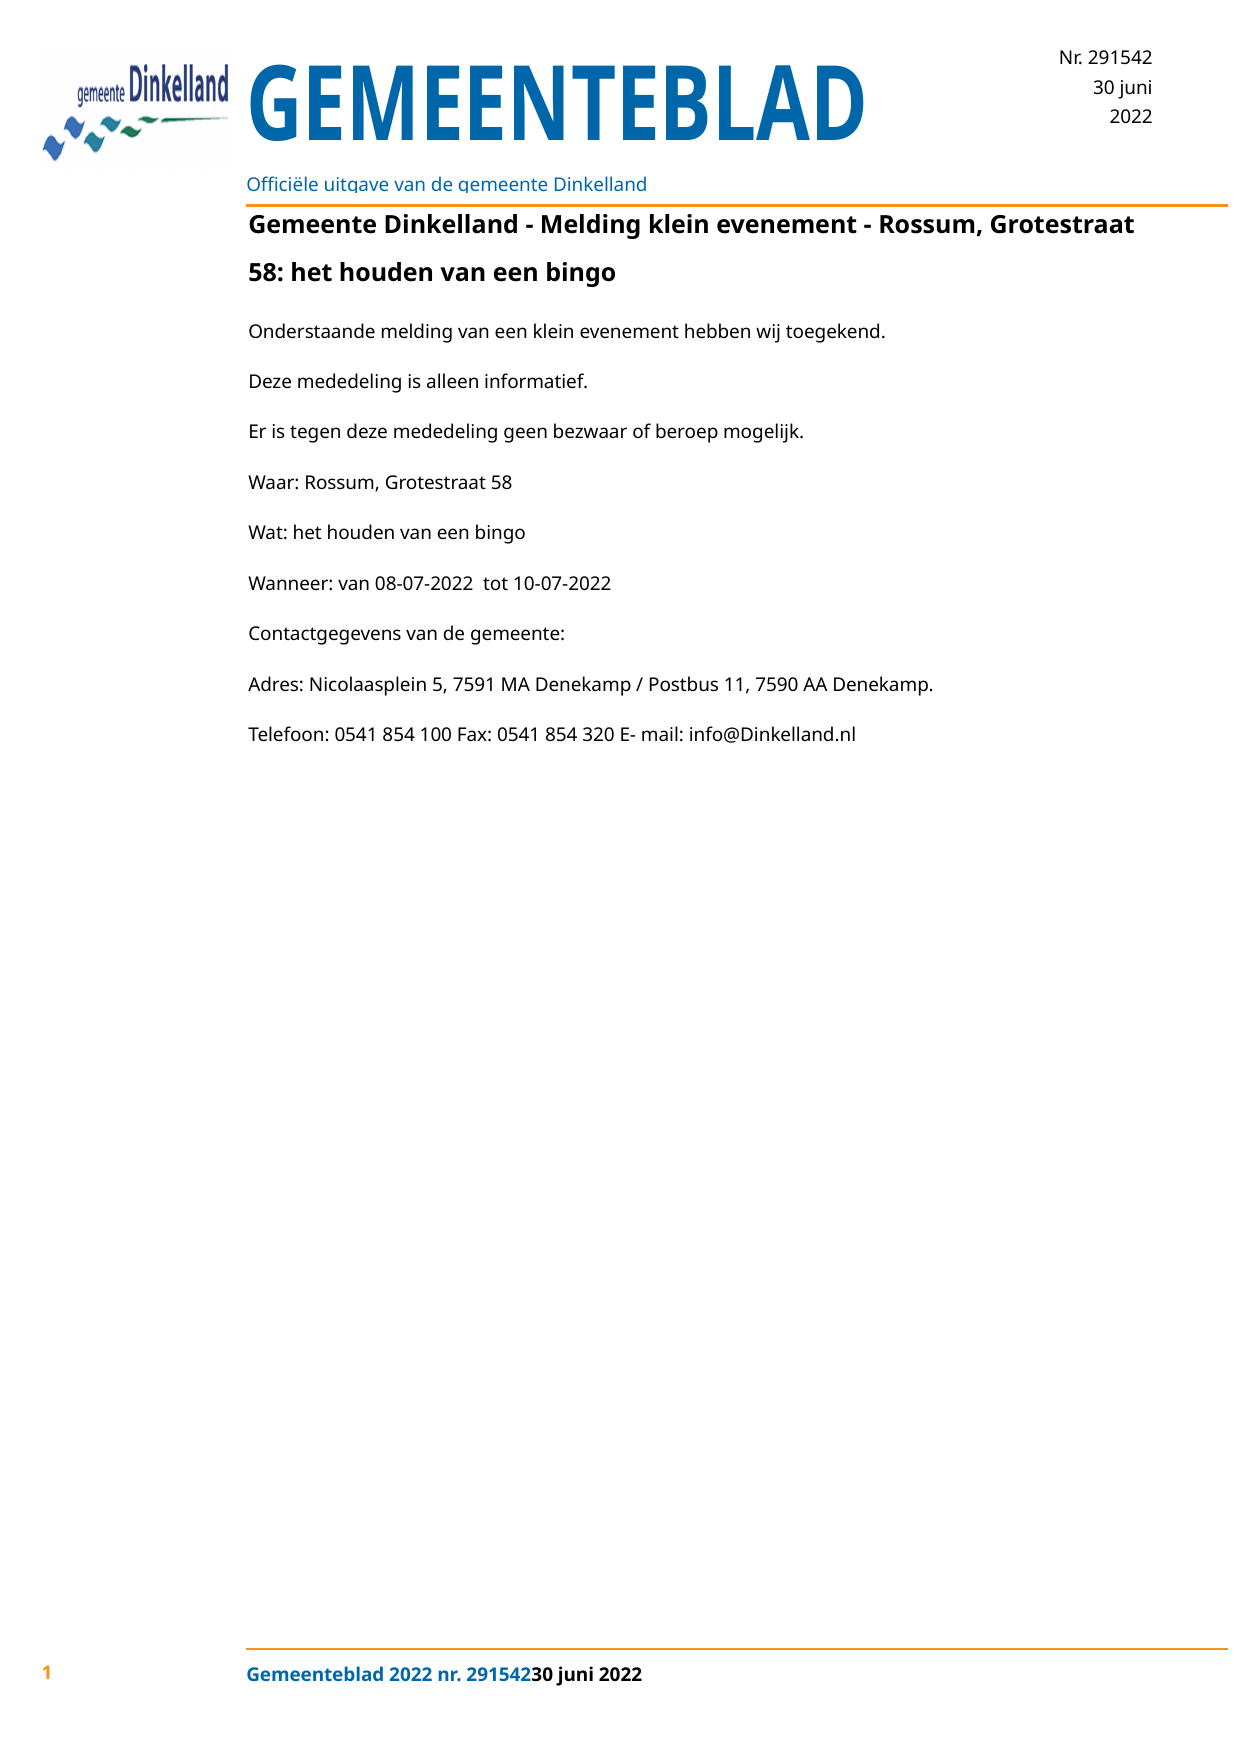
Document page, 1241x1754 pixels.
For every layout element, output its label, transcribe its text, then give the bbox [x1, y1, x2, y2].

text Deze mededeling is alleen informatief. [248, 368, 1152, 394]
picture [41, 47, 231, 172]
text Telefoon: 0541 854 100 Fax: 0541 854 320 E- mail: info@Dinkelland.nl [248, 721, 1152, 747]
text Er is tegen deze mededeling geen bezwaar of beroep mogelijk. [248, 419, 1152, 444]
text Wanneer: van 08-07-2022 tot 10-07-2022 [248, 570, 1152, 596]
text Contactgegevens van de gemeente: [248, 620, 1152, 646]
text Gemeente Dinkelland - Melding klein evenement - Rossum, Grotestraat 58: het houden van een bingo [248, 207, 1152, 288]
text Waar: Rossum, Grotestraat 58 [248, 469, 1152, 495]
text Adres: Nicolaasplein 5, 7591 MA Denekamp / Postbus 11, 7590 AA Denekamp. [248, 671, 1152, 697]
text Wat: het houden van een bingo [248, 519, 1152, 545]
text Onderstaande melding van een klein evenement hebben wij toegekend. [248, 318, 1152, 344]
